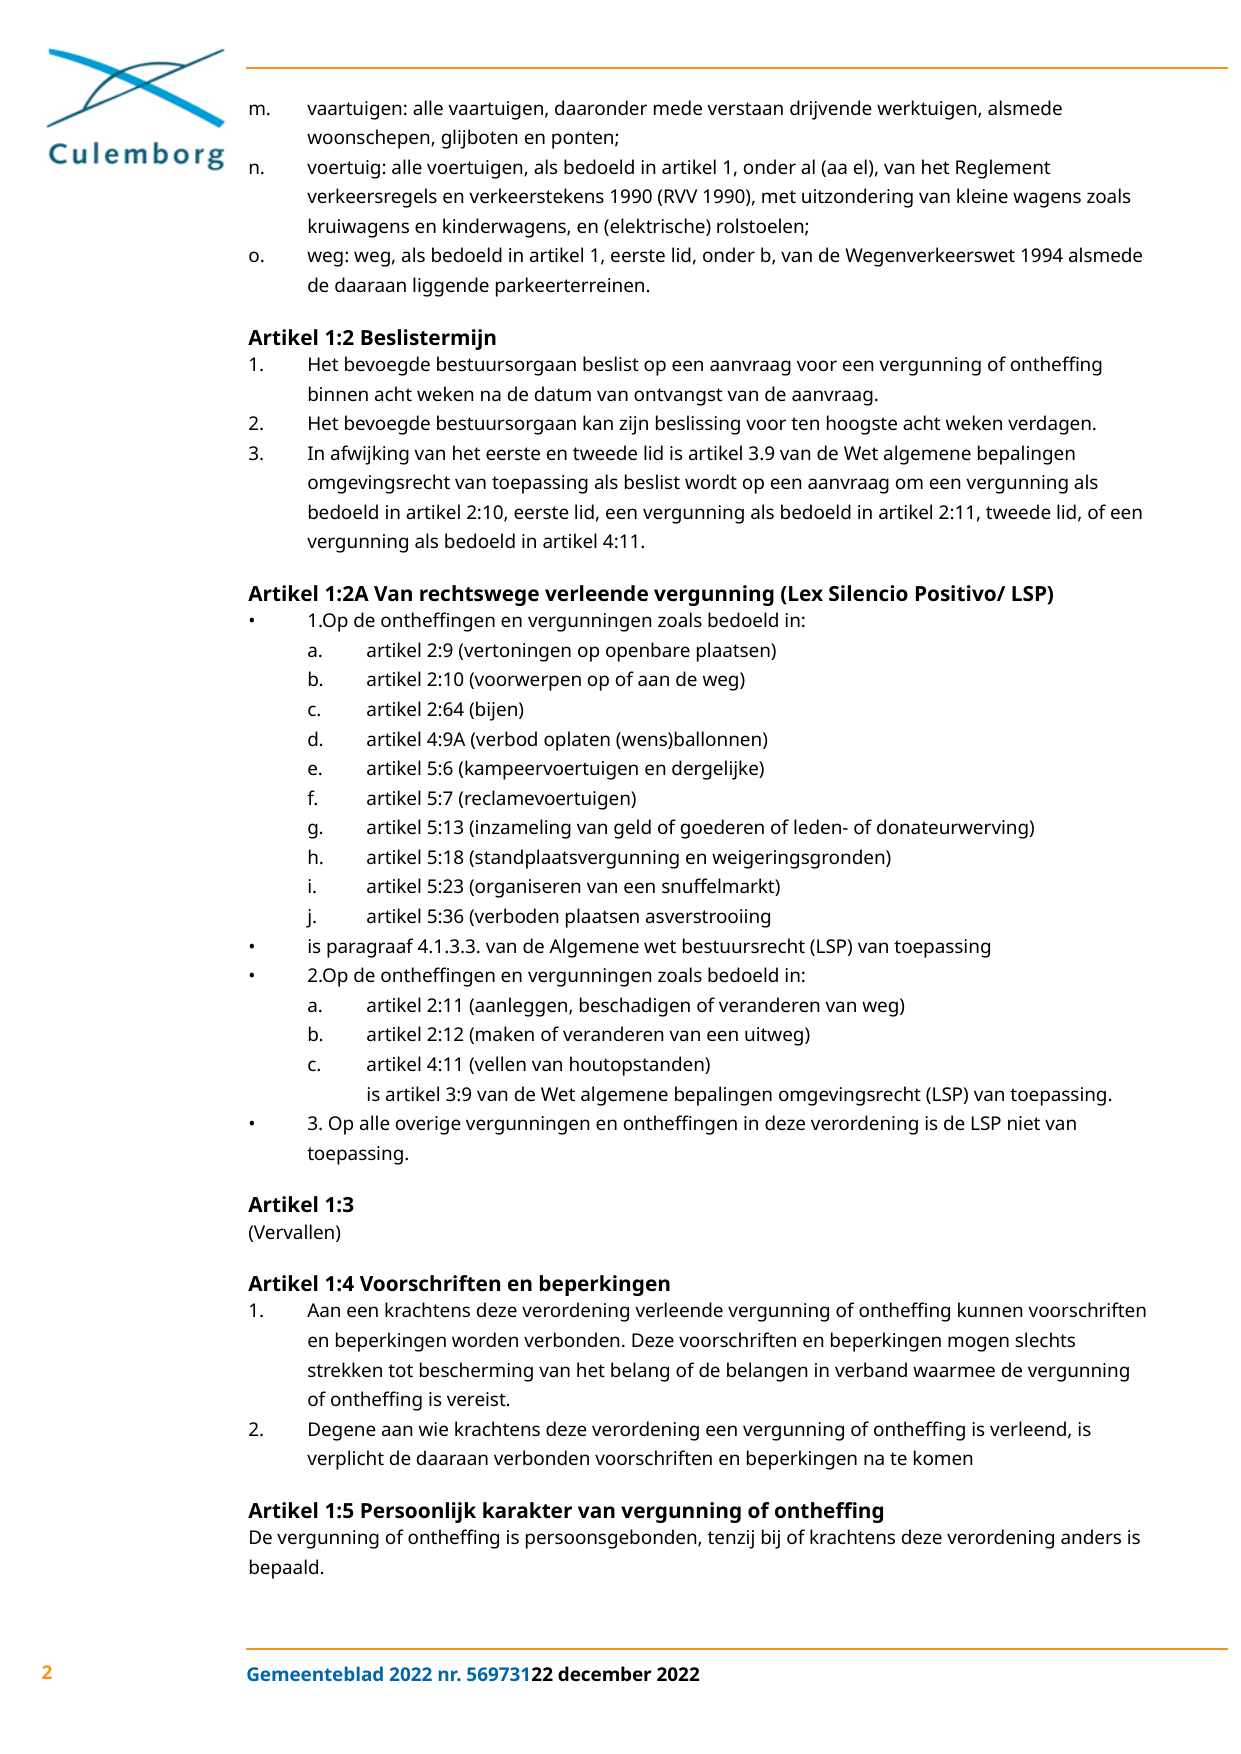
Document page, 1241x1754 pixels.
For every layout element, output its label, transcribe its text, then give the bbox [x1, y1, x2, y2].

list artikel 2:9 (vertoningen op openbare plaatsen) [307, 637, 1152, 663]
list Het bevoegde bestuursorgaan beslist op een aanvraag voor een vergunning of ontheffing binnen acht weken na de datum van ontvangst van de aanvraag. [248, 351, 1152, 406]
list is paragraaf 4.1.3.3. van de Algemene wet bestuursrecht (LSP) van toepassing [248, 933, 1152, 959]
list artikel 5:13 (inzameling van geld of goederen of leden- of donateurwerving) [307, 814, 1152, 840]
picture [41, 47, 231, 172]
list weg: weg, als bedoeld in artikel 1, eerste lid, onder b, van de Wegenverkeerswet 1994 alsmede de daaraan liggende parkeerterreinen. [248, 243, 1152, 298]
list 2.Op de ontheffingen en vergunningen zoals bedoeld in: [248, 962, 1152, 988]
list 3. Op alle overige vergunningen en ontheffingen in deze verordening is de LSP niet van toepassing. [248, 1110, 1152, 1166]
text Artikel 1:5 Persoonlijk karakter van vergunning of ontheffing [248, 1496, 1152, 1524]
list vaartuigen: alle vaartuigen, daaronder mede verstaan drijvende werktuigen, alsmede woonschepen, glijboten en ponten; [248, 95, 1152, 150]
list Degene aan wie krachtens deze verordening een vergunning of ontheffing is verleend, is verplicht de daaraan verbonden voorschriften en beperkingen na te komen [248, 1416, 1152, 1471]
list Het bevoegde bestuursorgaan kan zijn beslissing voor ten hoogste acht weken verdagen. [248, 410, 1152, 436]
text Artikel 1:4 Voorschriften en beperkingen [248, 1269, 1152, 1298]
list Aan een krachtens deze verordening verleende vergunning of ontheffing kunnen voorschriften en beperkingen worden verbonden. Deze voorschriften en beperkingen mogen slechts strekken tot bescherming van het belang of de belangen in verband waarmee de vergunning of ontheffing is vereist. [248, 1298, 1152, 1412]
list artikel 2:11 (aanleggen, beschadigen of veranderen van weg) [307, 992, 1152, 1018]
list artikel 4:11 (vellen van houtopstanden) [307, 1051, 1152, 1077]
list artikel 2:12 (maken of veranderen van een uitweg) [307, 1022, 1152, 1047]
text Artikel 1:2 Beslistermijn [248, 323, 1152, 351]
text Artikel 1:3 [248, 1190, 1152, 1219]
list artikel 4:9A (verbod oplaten (wens)ballonnen) [307, 726, 1152, 752]
list artikel 2:64 (bijen) [307, 696, 1152, 722]
text De vergunning of ontheffing is persoonsgebonden, tenzij bij of krachtens deze verordening anders is bepaald. [248, 1524, 1152, 1580]
list artikel 5:23 (organiseren van een snuffelmarkt) [307, 874, 1152, 899]
text (Vervallen) [248, 1219, 1152, 1244]
list artikel 5:18 (standplaatsvergunning en weigeringsgronden) [307, 844, 1152, 870]
list artikel 2:10 (voorwerpen op of aan de weg) [307, 667, 1152, 692]
list artikel 5:7 (reclamevoertuigen) [307, 785, 1152, 811]
list In afwijking van het eerste en tweede lid is artikel 3.9 van de Wet algemene bepalingen omgevingsrecht van toepassing als beslist wordt op een aanvraag om een vergunning als bedoeld in artikel 2:10, eerste lid, een vergunning als bedoeld in artikel 2:11, tweede lid, of een vergunning als bedoeld in artikel 4:11. [248, 440, 1152, 554]
text Artikel 1:2A Van rechtswege verleende vergunning (Lex Silencio Positivo/ LSP) [248, 579, 1152, 607]
list voertuig: alle voertuigen, als bedoeld in artikel 1, onder al (aa el), van het Reglement verkeersregels en verkeerstekens 1990 (RVV 1990), met uitzondering van kleine wagens zoals kruiwagens en kinderwagens, en (elektrische) rolstoelen; [248, 154, 1152, 239]
list artikel 5:6 (kampeervoertuigen en dergelijke) [307, 755, 1152, 781]
list 1.Op de ontheffingen en vergunningen zoals bedoeld in: [248, 607, 1152, 633]
list artikel 5:36 (verboden plaatsen asverstrooiing [307, 903, 1152, 929]
list is artikel 3:9 van de Wet algemene bepalingen omgevingsrecht (LSP) van toepassing. [307, 1081, 1152, 1107]
